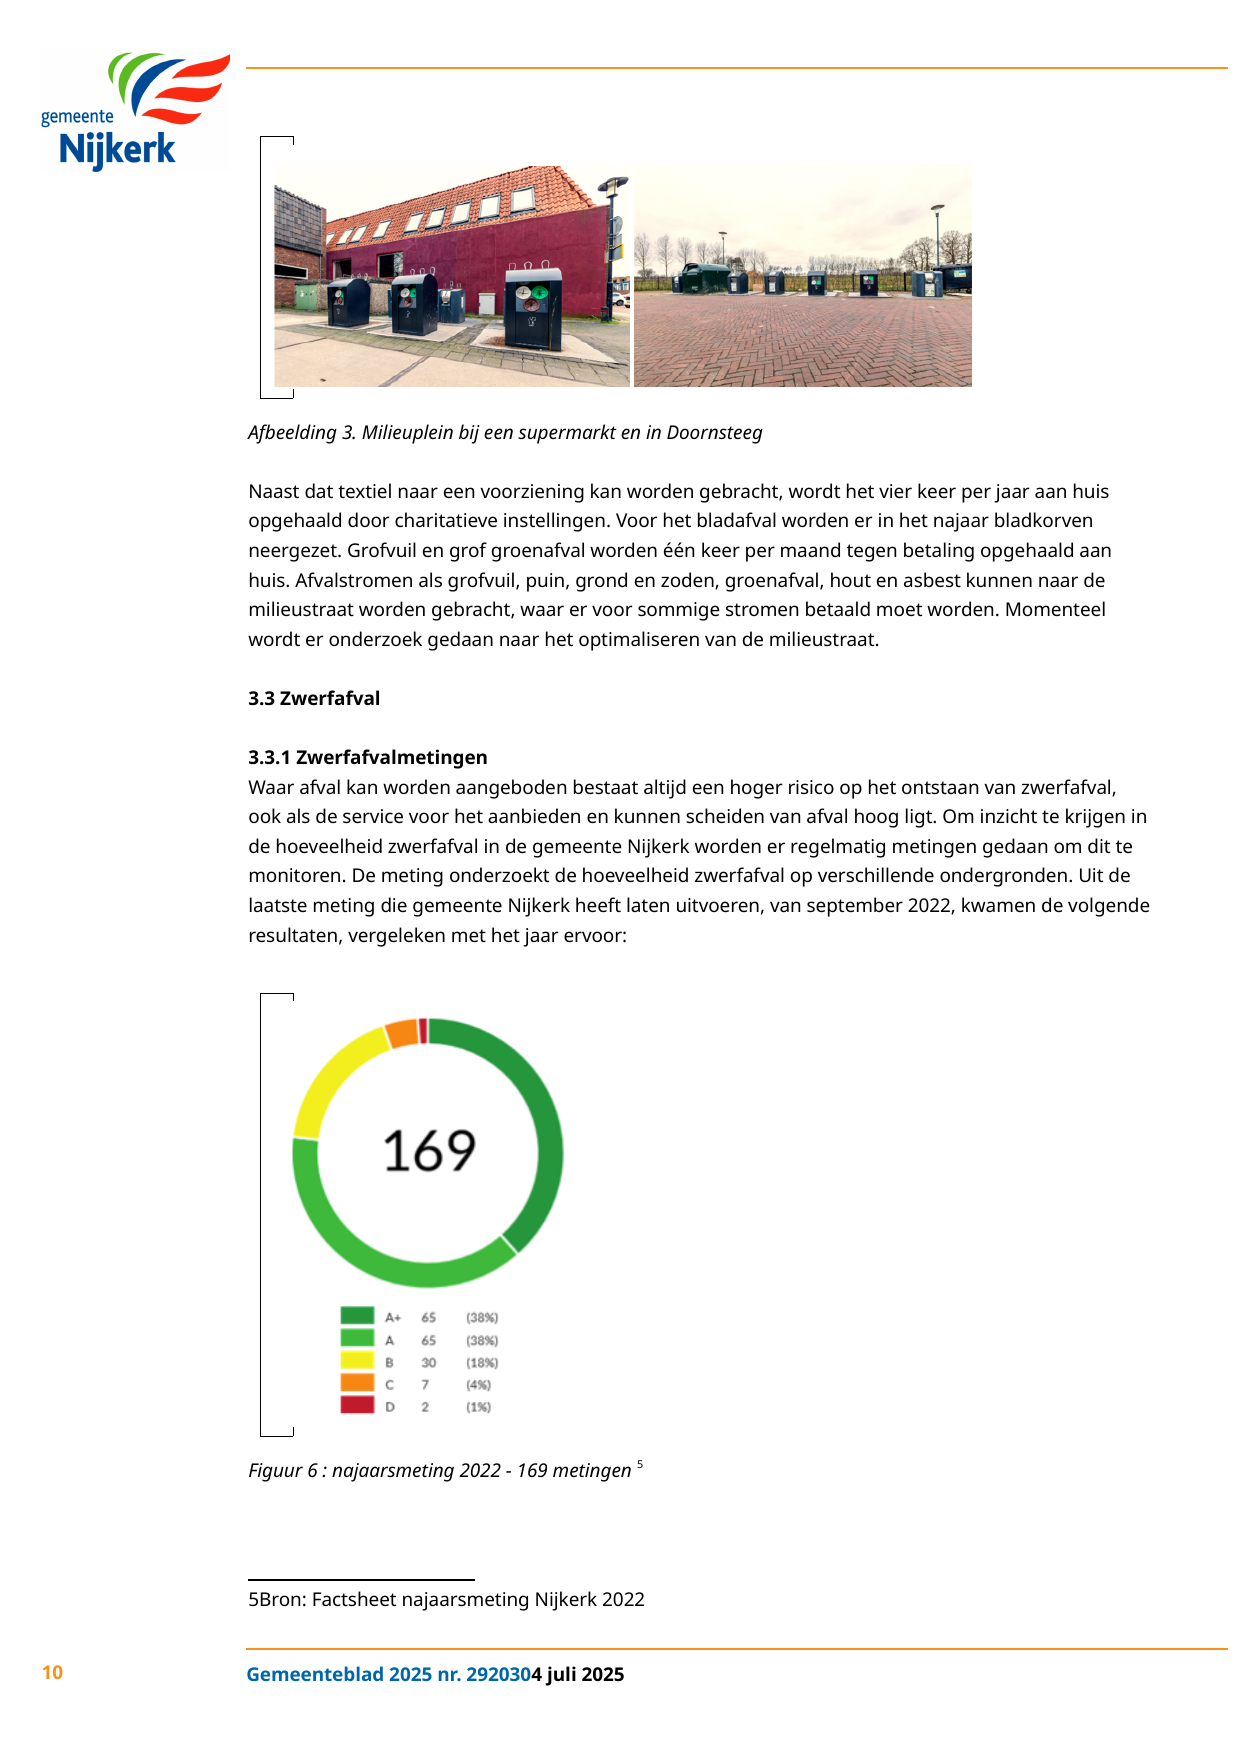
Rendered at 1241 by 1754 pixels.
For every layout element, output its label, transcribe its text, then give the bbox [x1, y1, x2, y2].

text Afbeelding 3. Milieuplein bij een supermarkt en in Doornsteeg [248, 419, 1152, 444]
text Naast dat textiel naar een voorziening kan worden gebracht, wordt het vier keer per jaar aan huis opgehaald door charitatieve instellingen. Voor het bladafval worden er in het najaar bladkorven neergezet. Grofvuil en grof groenafval worden één keer per maand tegen betaling opgehaald aan huis. Afvalstromen als grofvuil, puin, grond en zoden, groenafval, hout en asbest kunnen naar de milieustraat worden gebracht, waar er voor sommige stromen betaald moet worden. Momenteel wordt er onderzoek gedaan naar het optimaliseren van de milieustraat. [248, 478, 1152, 652]
text Figuur 6 : najaarsmeting 2022 - 169 metingen [248, 1457, 1152, 1483]
text Bron: Factsheet najaarsmeting Nijkerk 2022 [248, 1586, 1152, 1612]
text 3.3.1 Zwerfafvalmetingen [248, 744, 1152, 770]
picture [268, 1001, 565, 1427]
text 3.3 Zwerfafval [248, 685, 1152, 711]
text Waar afval kan worden aangeboden bestaat altijd een hoger risico op het ontstaan van zwerfafval, ook als de service voor het aanbieden en kunnen scheiden van afval hoog ligt. Om inzicht te krijgen in de hoeveelheid zwerfafval in de gemeente Nijkerk worden er regelmatig metingen gedaan om dit te monitoren. De meting onderzoekt de hoeveelheid zwerfafval op verschillende ondergronden. Uit de laatste meting die gemeente Nijkerk heeft laten uitvoeren, van september 2022, kwamen de volgende resultaten, vergeleken met het jaar ervoor: [248, 774, 1152, 947]
picture [268, 145, 978, 389]
picture [41, 47, 231, 172]
